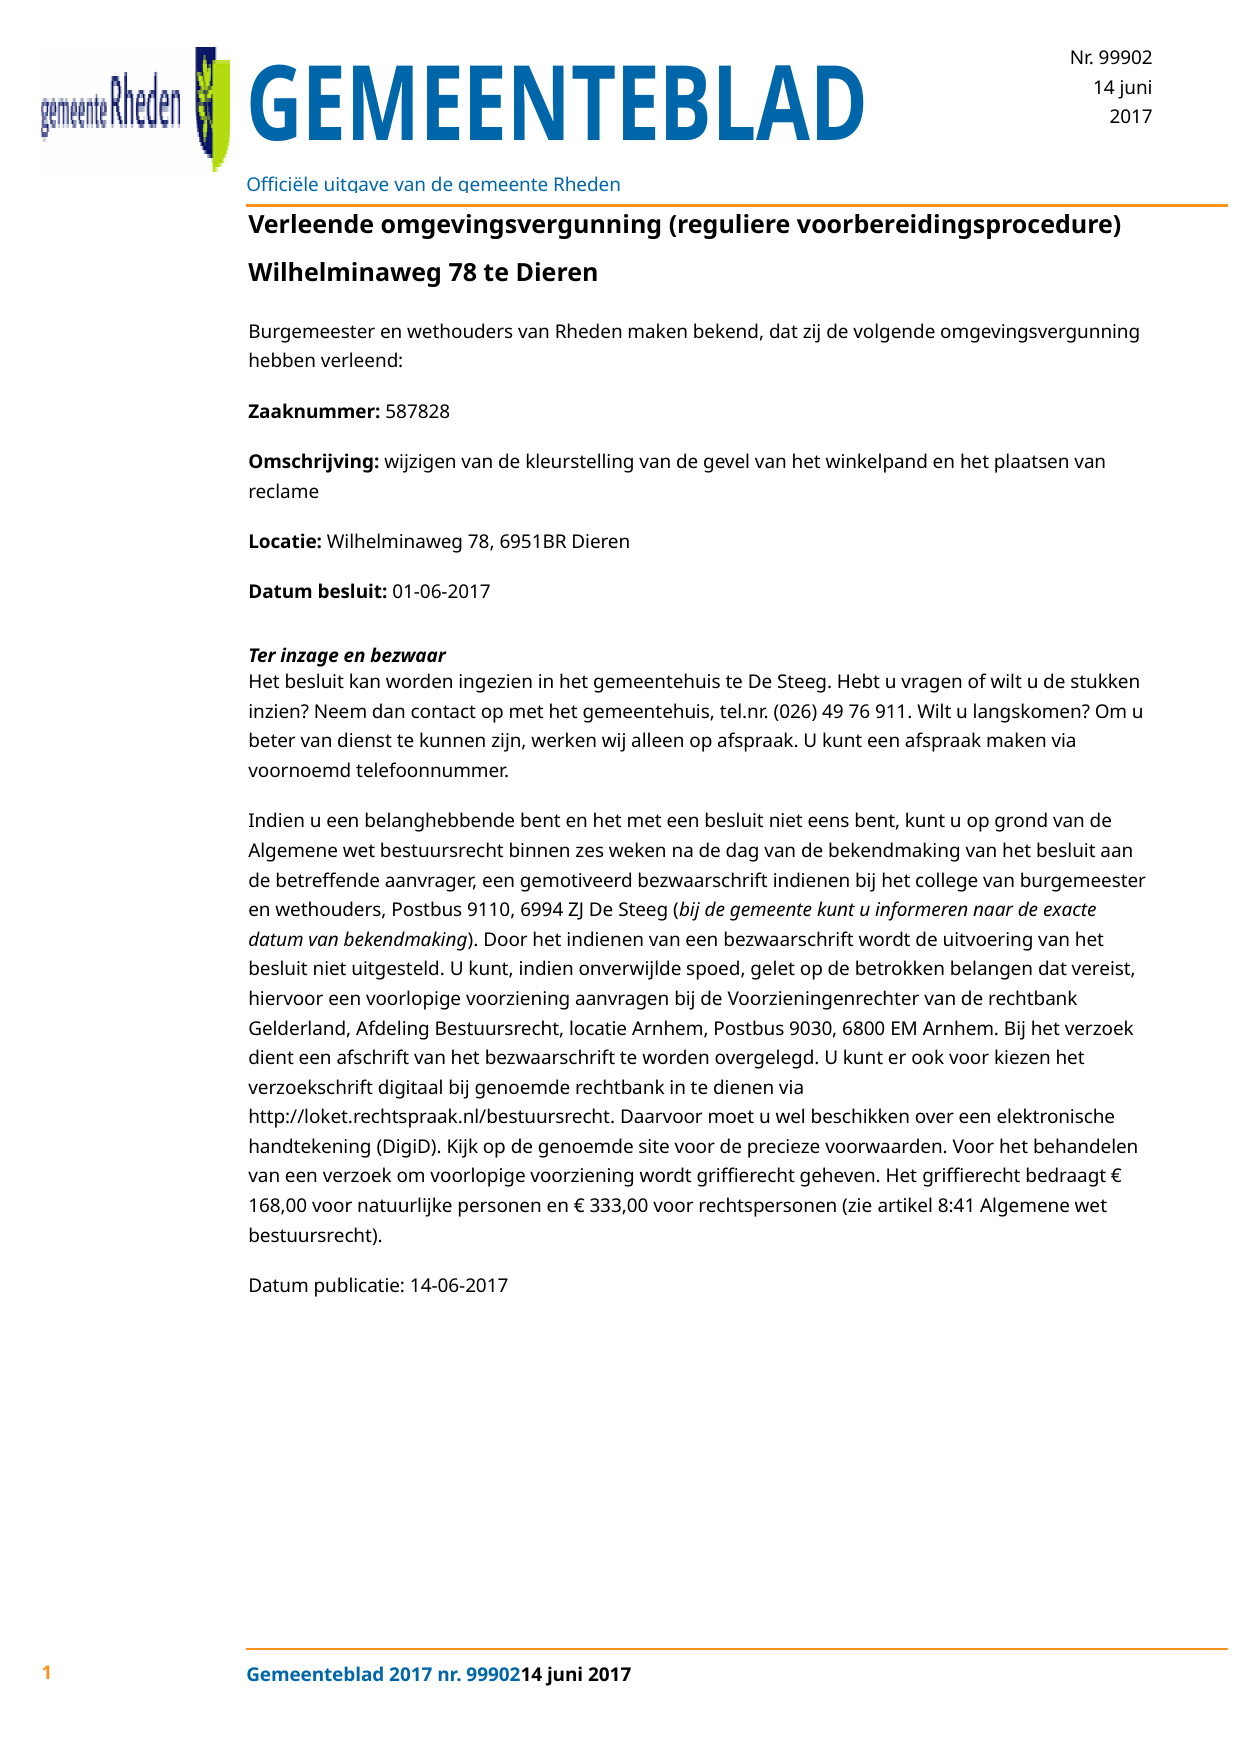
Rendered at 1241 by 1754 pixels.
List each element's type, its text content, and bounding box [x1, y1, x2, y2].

text Zaaknummer: 587828 [248, 398, 1152, 424]
text Datum besluit: 01-06-2017 [248, 579, 1152, 604]
text Verleende omgevingsvergunning (reguliere voorbereidingsprocedure) Wilhelminaweg 78 te Dieren [248, 207, 1152, 288]
text Ter inzage en bezwaar [248, 643, 1152, 668]
text Het besluit kan worden ingezien in het gemeentehuis te De Steeg. Hebt u vragen of wilt u de stukken inzien? Neem dan contact op met het gemeentehuis, tel.nr. (026) 49 76 911. Wilt u langskomen? Om u beter van dienst te kunnen zijn, werken wij alleen op afspraak. U kunt een afspraak maken via voornoemd telefoonnummer. [248, 668, 1152, 783]
picture [41, 47, 231, 172]
text Datum publicatie: 14-06-2017 [248, 1272, 1152, 1298]
text Burgemeester en wethouders van Rheden maken bekend, dat zij de volgende omgevingsvergunning hebben verleend: [248, 318, 1152, 373]
text Indien u een belanghebbende bent en het met een besluit niet eens bent, kunt u op grond van de Algemene wet bestuursrecht binnen zes weken na de dag van de bekendmaking van het besluit aan de betreffende aanvrager, een gemotiveerd bezwaarschrift indienen bij het college van burgemeester en wethouders, Postbus 9110, 6994 ZJ De Steeg (bij de gemeente kunt u informeren naar de exacte datum van bekendmaking). Door het indienen van een bezwaarschrift wordt de uitvoering van het besluit niet uitgesteld. U kunt, indien onverwijlde spoed, gelet op de betrokken belangen dat vereist, hiervoor een voorlopige voorziening aanvragen bij de Voorzieningenrechter van de rechtbank Gelderland, Afdeling Bestuursrecht, locatie Arnhem, Postbus 9030, 6800 EM Arnhem. Bij het verzoek dient een afschrift van het bezwaarschrift te worden overgelegd. U kunt er ook voor kiezen het verzoekschrift digitaal bij genoemde rechtbank in te dienen via http://loket.rechtspraak.nl/bestuursrecht. Daarvoor moet u wel beschikken over een elektronische handtekening (DigiD). Kijk op de genoemde site voor de precieze voorwaarden. Voor het behandelen van een verzoek om voorlopige voorziening wordt griffierecht geheven. Het griffierecht bedraagt € 168,00 voor natuurlijke personen en € 333,00 voor rechtspersonen (zie artikel 8:41 Algemene wet bestuursrecht). [248, 808, 1152, 1247]
text Omschrijving: wijzigen van de kleurstelling van de gevel van het winkelpand en het plaatsen van reclame [248, 448, 1152, 504]
text Locatie: Wilhelminaweg 78, 6951BR Dieren [248, 528, 1152, 554]
